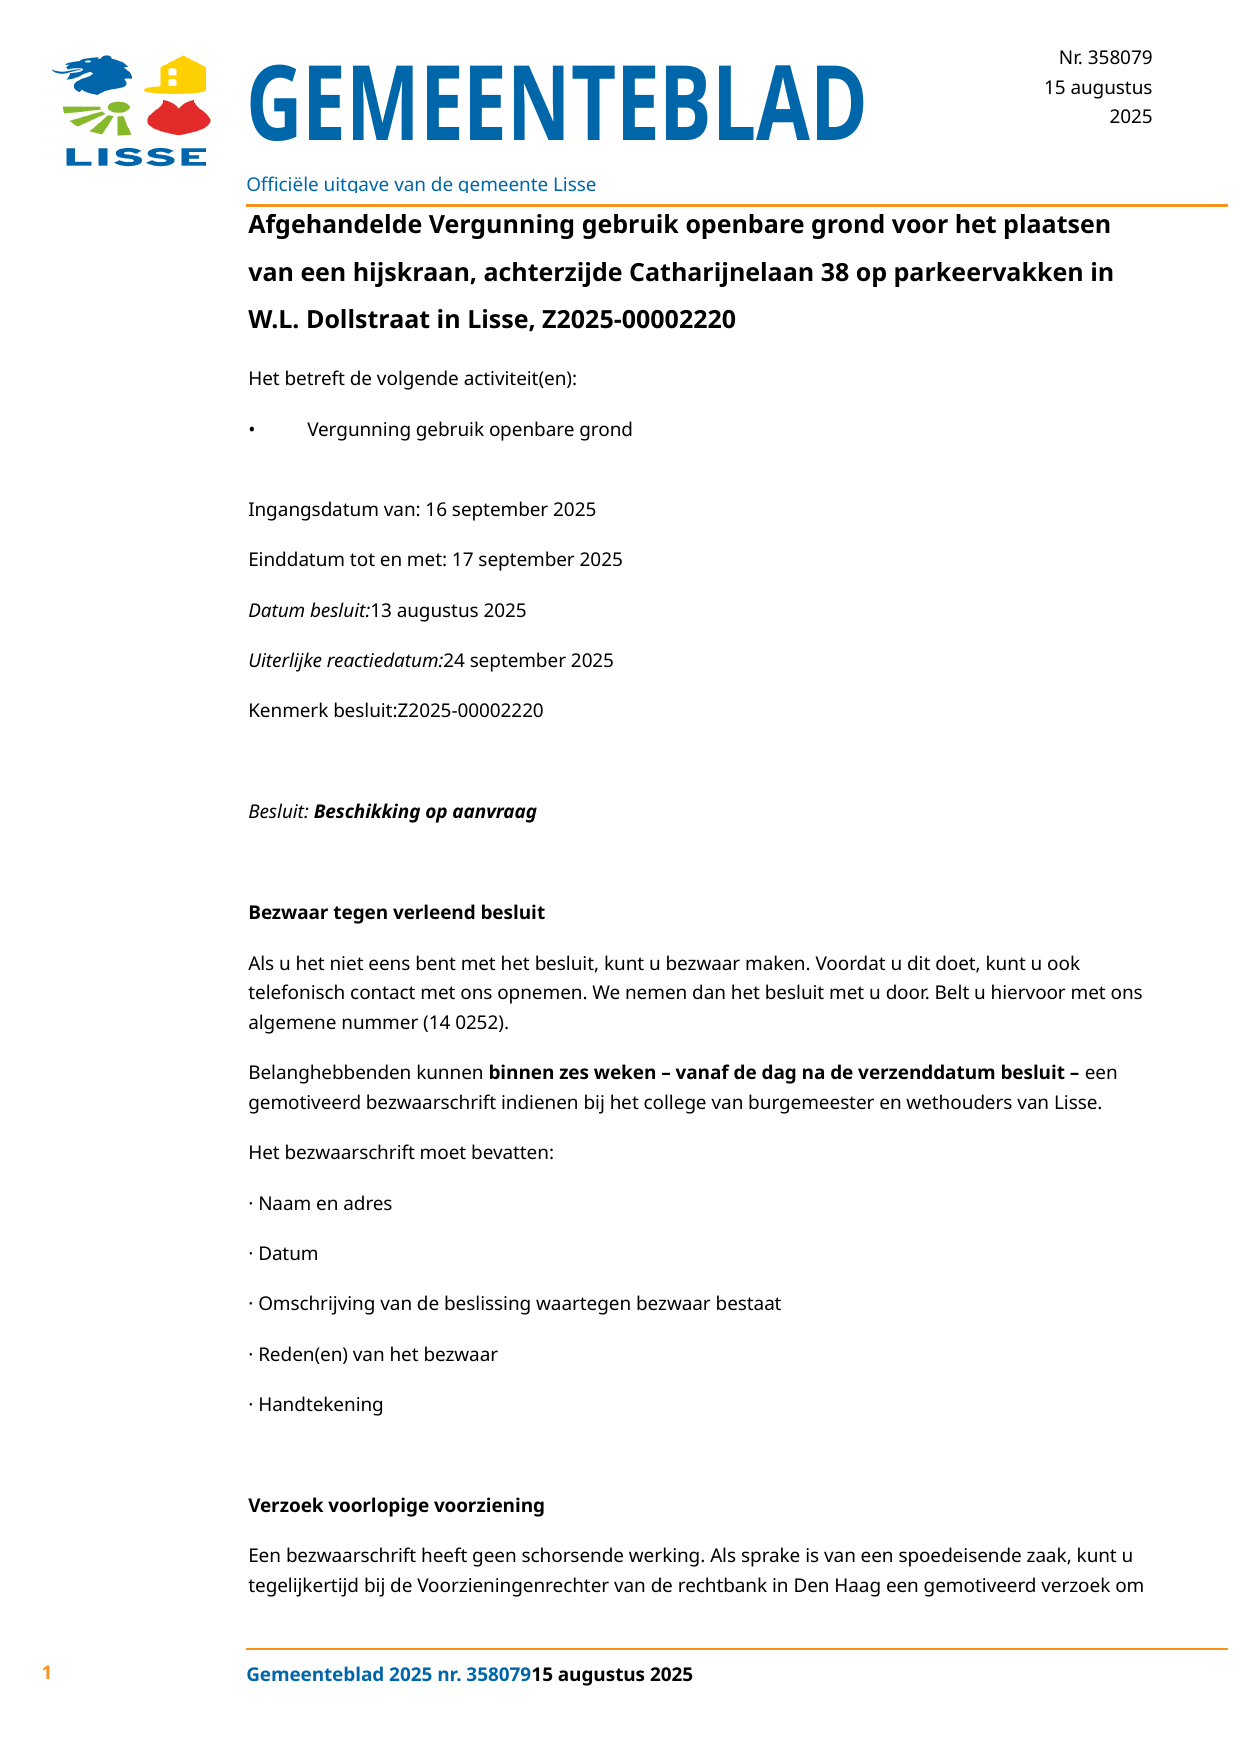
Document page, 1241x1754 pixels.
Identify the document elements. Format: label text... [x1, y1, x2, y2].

picture [41, 47, 231, 172]
text Als u het niet eens bent met het besluit, kunt u bezwaar maken. Voordat u dit doet, kunt u ook telefonisch contact met ons opnemen. We nemen dan het besluit met u door. Belt u hiervoor met ons algemene nummer (14 0252). [248, 950, 1152, 1034]
text Einddatum tot en met: 17 september 2025 [248, 546, 1152, 572]
text Besluit: Beschikking op aanvraag [248, 798, 1152, 824]
text · Handtekening [248, 1391, 1152, 1417]
text Datum besluit:13 augustus 2025 [248, 597, 1152, 622]
text Bezwaar tegen verleend besluit [248, 899, 1152, 925]
list Vergunning gebruik openbare grond [248, 416, 1152, 442]
text Het betreft de volgende activiteit(en): [248, 366, 1152, 391]
text Verzoek voorlopige voorziening [248, 1492, 1152, 1518]
text Ingangsdatum van: 16 september 2025 [248, 496, 1152, 522]
text · Omschrijving van de beslissing waartegen bezwaar bestaat [248, 1291, 1152, 1316]
text Uiterlijke reactiedatum:24 september 2025 [248, 647, 1152, 673]
text Een bezwaarschrift heeft geen schorsende werking. Als sprake is van een spoedeisende zaak, kunt u tegelijkertijd bij de Voorzieningenrechter van de rechtbank in Den Haag een gemotiveerd verzoek om [248, 1543, 1152, 1598]
text Het bezwaarschrift moet bevatten: [248, 1139, 1152, 1165]
text Afgehandelde Vergunning gebruik openbare grond voor het plaatsen van een hijskraan, achterzijde Catharijnelaan 38 op parkeervakken in W.L. Dollstraat in Lisse, Z2025-00002220 [248, 207, 1152, 336]
text · Naam en adres [248, 1190, 1152, 1215]
text Kenmerk besluit:Z2025-00002220 [248, 698, 1152, 723]
text · Reden(en) van het bezwaar [248, 1341, 1152, 1367]
text Belanghebbenden kunnen binnen zes weken – vanaf de dag na de verzenddatum besluit – een gemotiveerd bezwaarschrift indienen bij het college van burgemeester en wethouders van Lisse. [248, 1059, 1152, 1114]
text · Datum [248, 1240, 1152, 1266]
